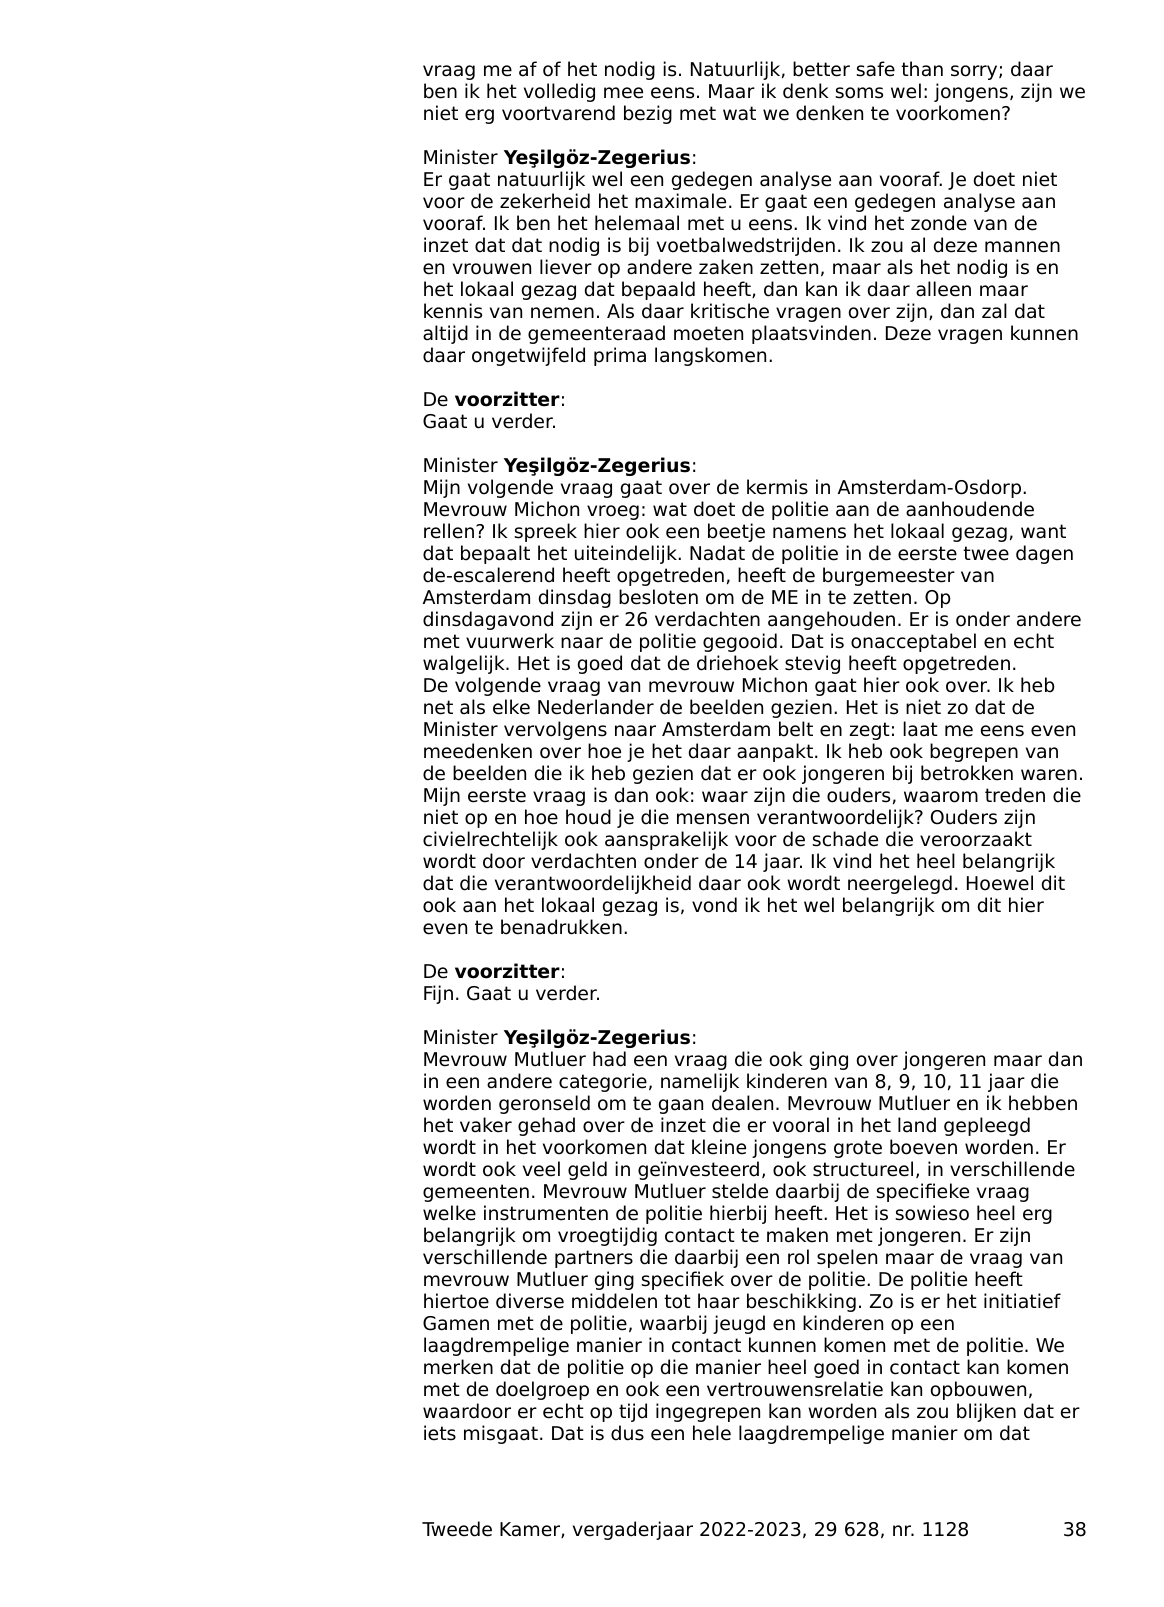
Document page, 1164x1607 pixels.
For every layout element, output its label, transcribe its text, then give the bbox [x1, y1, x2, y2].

text De volgende vraag van mevrouw Michon gaat hier ook over. Ik heb net als elke Nederlander de beelden gezien. Het is niet zo dat de Minister vervolgens naar Amsterdam belt en zegt: laat me eens even meedenken over hoe je het daar aanpakt. Ik heb ook begrepen van de beelden die ik heb gezien dat er ook jongeren bij betrokken waren. Mijn eerste vraag is dan ook: waar zijn die ouders, waarom treden die niet op en hoe houd je die mensen verantwoordelijk? Ouders zijn civielrechtelijk ook aansprakelijk voor de schade die veroorzaakt wordt door verdachten onder de 14 jaar. Ik vind het heel belangrijk dat die verantwoordelijkheid daar ook wordt neergelegd. Hoewel dit ook aan het lokaal gezag is, vond ik het wel belangrijk om dit hier even te benadrukken. [422, 675, 1087, 939]
text De voorzitter: [422, 389, 1087, 411]
text Minister Yeşilgöz-Zegerius: [422, 455, 1087, 477]
text De voorzitter: [422, 961, 1087, 983]
text Minister Yeşilgöz-Zegerius: [422, 1027, 1087, 1049]
text Er gaat natuurlijk wel een gedegen analyse aan vooraf. Je doet niet voor de zekerheid het maximale. Er gaat een gedegen analyse aan vooraf. Ik ben het helemaal met u eens. Ik vind het zonde van de inzet dat dat nodig is bij voetbalwedstrijden. Ik zou al deze mannen en vrouwen liever op andere zaken zetten, maar als het nodig is en het lokaal gezag dat bepaald heeft, dan kan ik daar alleen maar kennis van nemen. Als daar kritische vragen over zijn, dan zal dat altijd in de gemeenteraad moeten plaatsvinden. Deze vragen kunnen daar ongetwijfeld prima langskomen. [422, 169, 1087, 367]
text vraag me af of het nodig is. Natuurlijk, better safe than sorry; daar ben ik het volledig mee eens. Maar ik denk soms wel: jongens, zijn we niet erg voortvarend bezig met wat we denken te voorkomen? [422, 59, 1087, 125]
text Mijn volgende vraag gaat over de kermis in Amsterdam-Osdorp. Mevrouw Michon vroeg: wat doet de politie aan de aanhoudende rellen? Ik spreek hier ook een beetje namens het lokaal gezag, want dat bepaalt het uiteindelijk. Nadat de politie in de eerste twee dagen de-escalerend heeft opgetreden, heeft de burgemeester van Amsterdam dinsdag besloten om de ME in te zetten. Op dinsdagavond zijn er 26 verdachten aangehouden. Er is onder andere met vuurwerk naar de politie gegooid. Dat is onacceptabel en echt walgelijk. Het is goed dat de driehoek stevig heeft opgetreden. [422, 477, 1087, 675]
text Fijn. Gaat u verder. [422, 983, 1087, 1005]
text Gaat u verder. [422, 411, 1087, 433]
text Mevrouw Mutluer had een vraag die ook ging over jongeren maar dan in een andere categorie, namelijk kinderen van 8, 9, 10, 11 jaar die worden geronseld om te gaan dealen. Mevrouw Mutluer en ik hebben het vaker gehad over de inzet die er vooral in het land gepleegd wordt in het voorkomen dat kleine jongens grote boeven worden. Er wordt ook veel geld in geïnvesteerd, ook structureel, in verschillende gemeenten. Mevrouw Mutluer stelde daarbij de specifieke vraag welke instrumenten de politie hierbij heeft. Het is sowieso heel erg belangrijk om vroegtijdig contact te maken met jongeren. Er zijn verschillende partners die daarbij een rol spelen maar de vraag van mevrouw Mutluer ging specifiek over de politie. De politie heeft hiertoe diverse middelen tot haar beschikking. Zo is er het initiatief Gamen met de politie, waarbij jeugd en kinderen op een laagdrempelige manier in contact kunnen komen met de politie. We merken dat de politie op die manier heel goed in contact kan komen met de doelgroep en ook een vertrouwensrelatie kan opbouwen, waardoor er echt op tijd ingegrepen kan worden als zou blijken dat er iets misgaat. Dat is dus een hele laagdrempelige manier om dat [422, 1049, 1087, 1445]
text Minister Yeşilgöz-Zegerius: [422, 147, 1087, 169]
